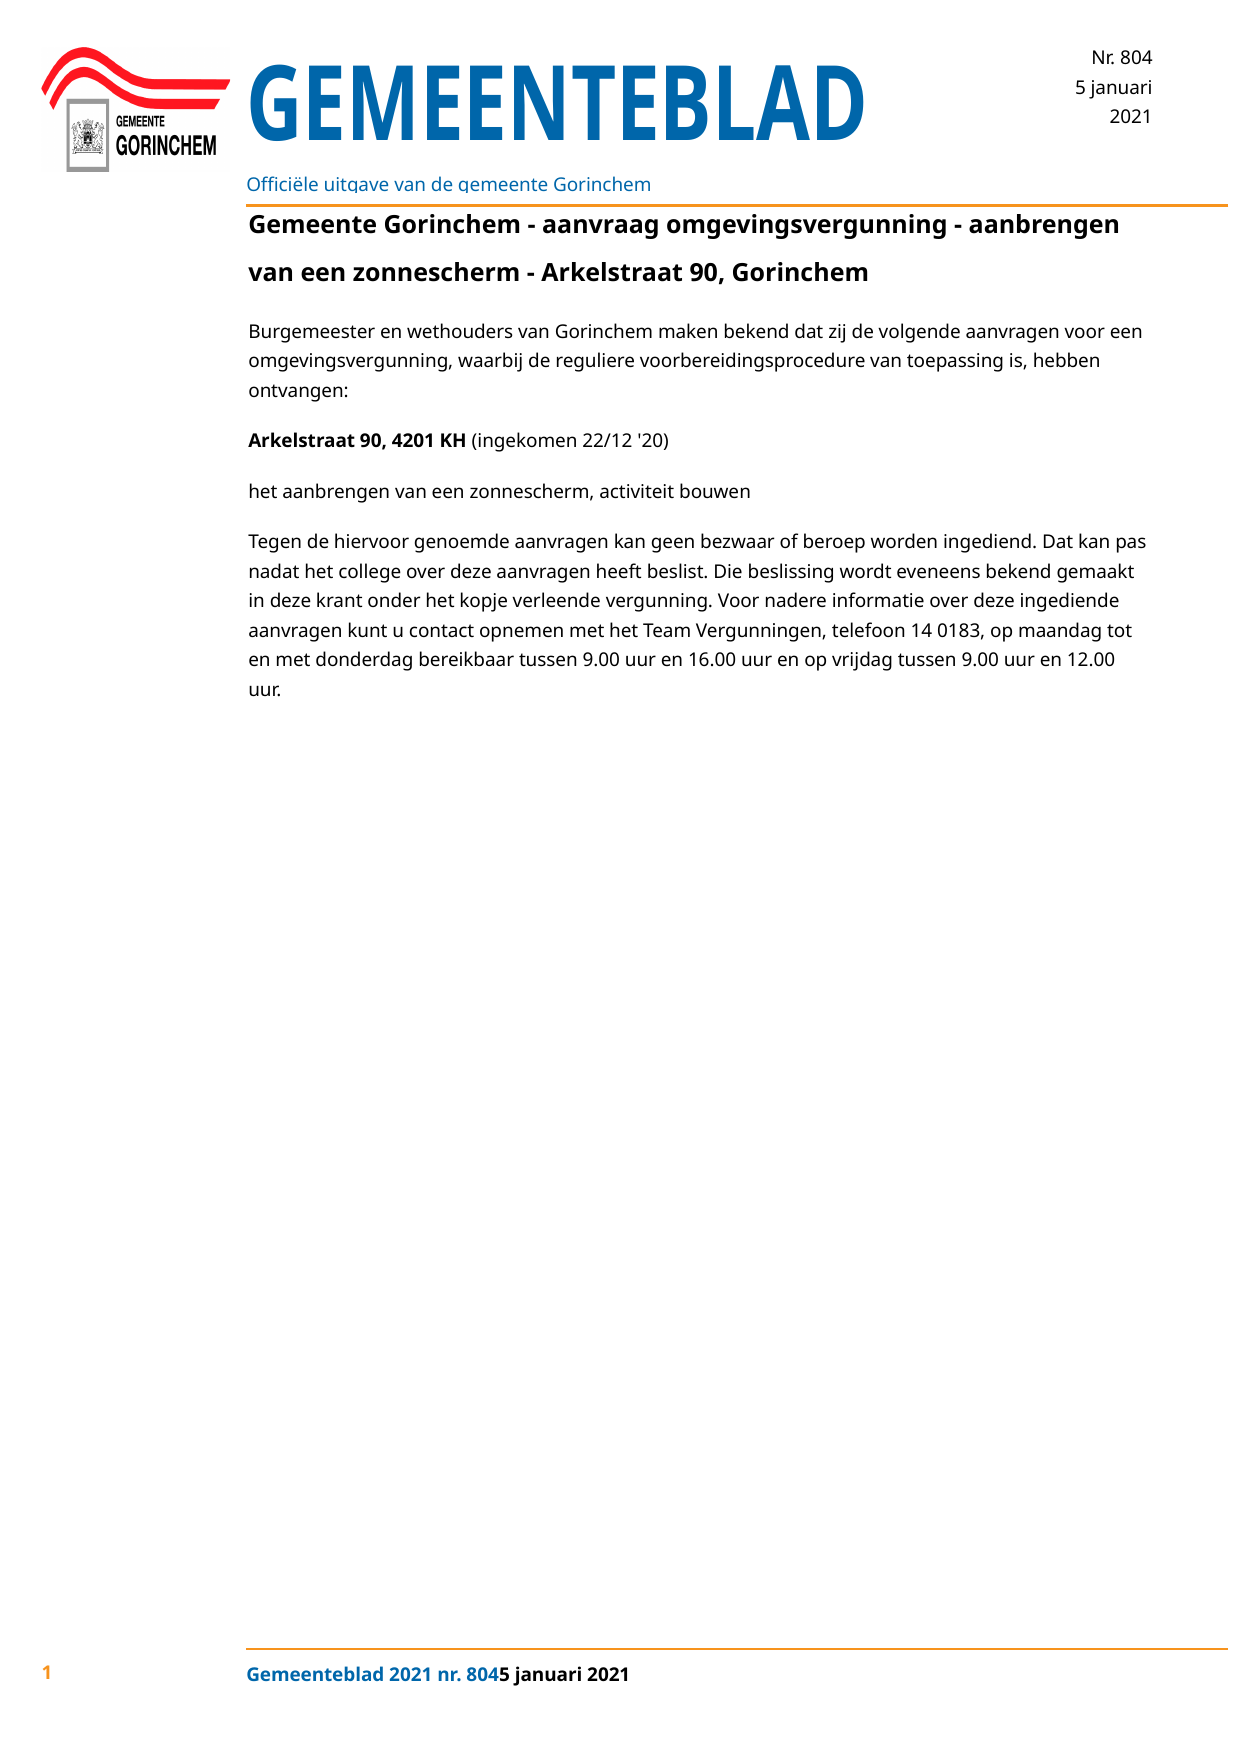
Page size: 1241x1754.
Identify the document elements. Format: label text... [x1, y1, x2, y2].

text Tegen de hiervoor genoemde aanvragen kan geen bezwaar of beroep worden ingediend. Dat kan pas nadat het college over deze aanvragen heeft beslist. Die beslissing wordt eveneens bekend gemaakt in deze krant onder het kopje verleende vergunning. Voor nadere informatie over deze ingediende aanvragen kunt u contact opnemen met het Team Vergunningen, telefoon 14 0183, op maandag tot en met donderdag bereikbaar tussen 9.00 uur en 16.00 uur en op vrijdag tussen 9.00 uur en 12.00 uur. [248, 528, 1152, 702]
picture [41, 47, 231, 172]
text Arkelstraat 90, 4201 KH (ingekomen 22/12 '20) [248, 427, 1152, 453]
text Gemeente Gorinchem - aanvraag omgevingsvergunning - aanbrengen van een zonnescherm - Arkelstraat 90, Gorinchem [248, 207, 1152, 288]
text Burgemeester en wethouders van Gorinchem maken bekend dat zij de volgende aanvragen voor een omgevingsvergunning, waarbij de reguliere voorbereidingsprocedure van toepassing is, hebben ontvangen: [248, 318, 1152, 403]
text het aanbrengen van een zonnescherm, activiteit bouwen [248, 478, 1152, 504]
